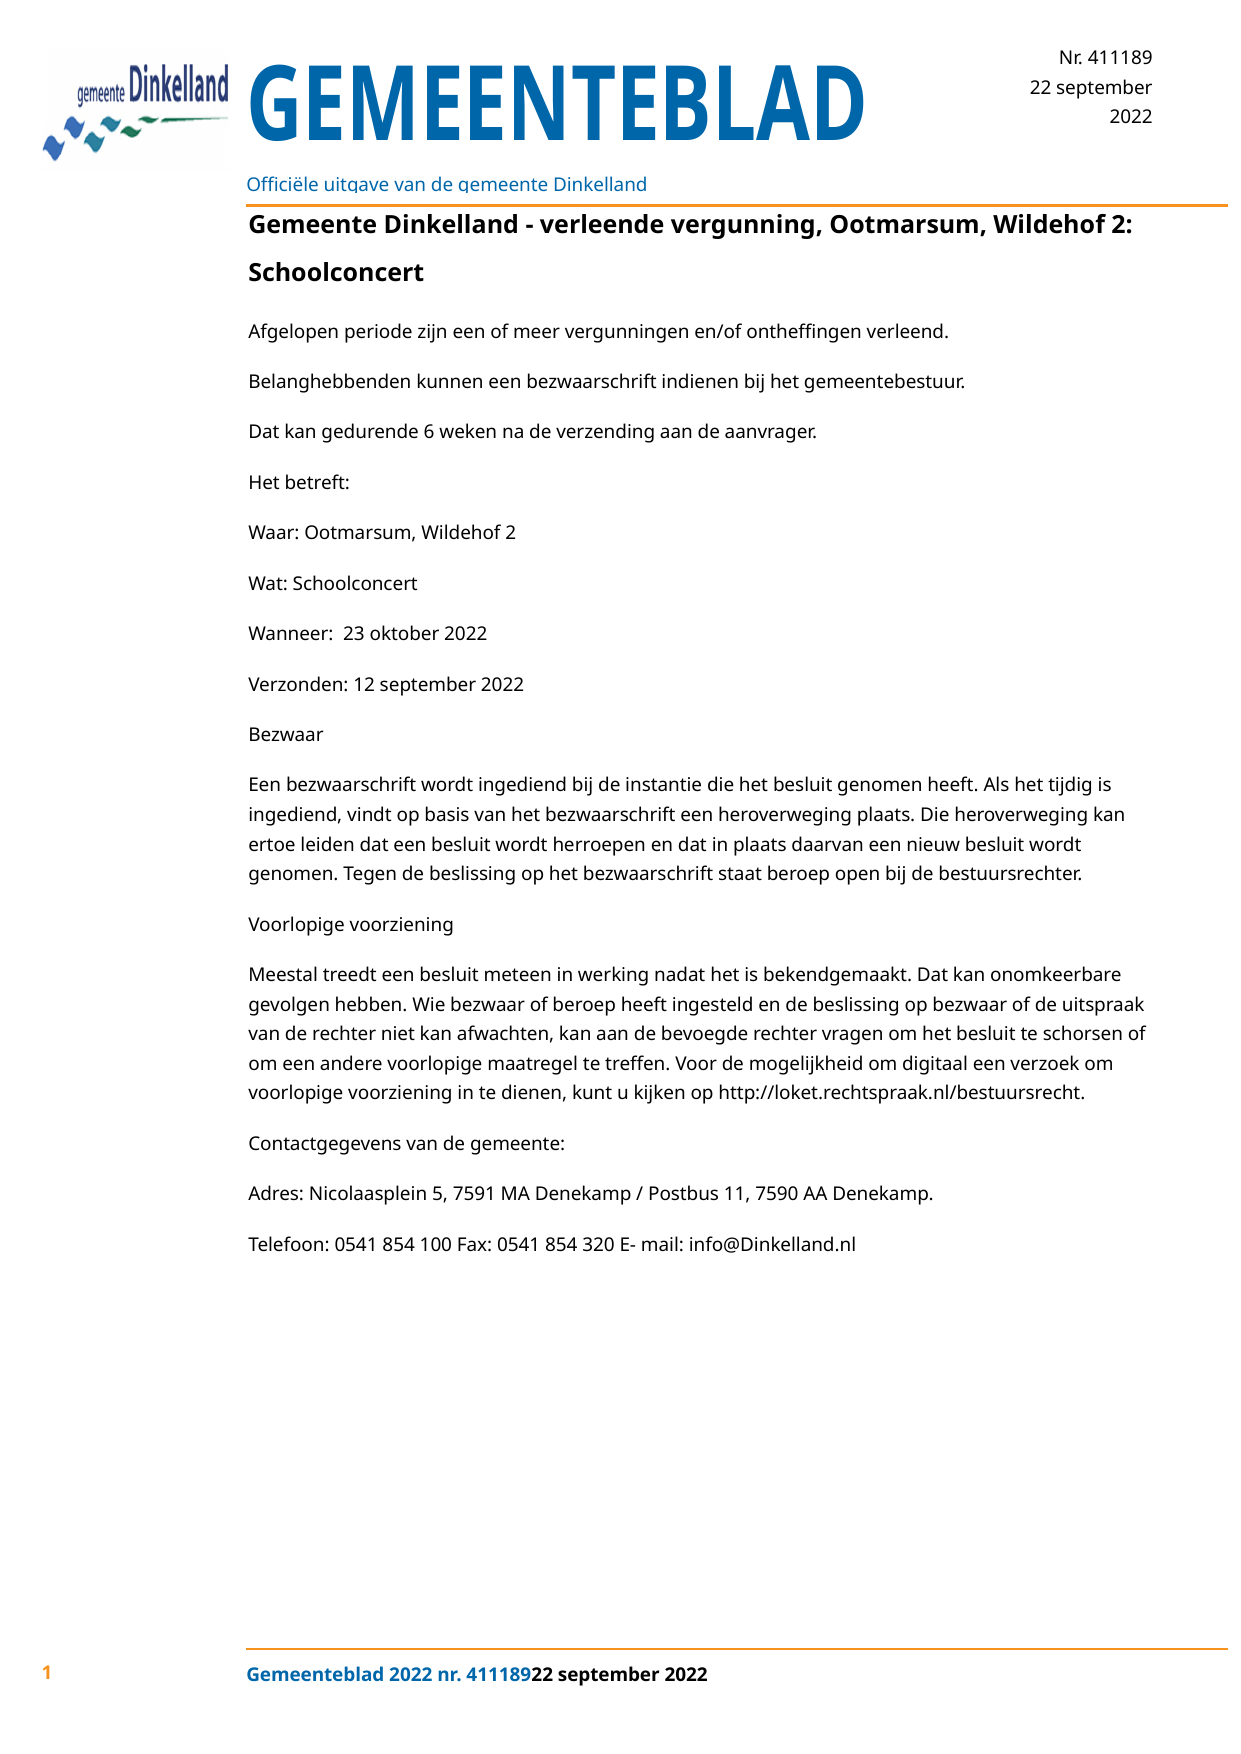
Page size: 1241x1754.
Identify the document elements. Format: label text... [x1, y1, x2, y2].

text Belanghebbenden kunnen een bezwaarschrift indienen bij het gemeentebestuur. [248, 368, 1152, 394]
text Adres: Nicolaasplein 5, 7591 MA Denekamp / Postbus 11, 7590 AA Denekamp. [248, 1180, 1152, 1206]
text Een bezwaarschrift wordt ingediend bij de instantie die het besluit genomen heeft. Als het tijdig is ingediend, vindt op basis van het bezwaarschrift een heroverweging plaats. Die heroverweging kan ertoe leiden dat een besluit wordt herroepen en dat in plaats daarvan een nieuw besluit wordt genomen. Tegen de beslissing op het bezwaarschrift staat beroep open bij de bestuursrechter. [248, 772, 1152, 886]
text Het betreft: [248, 469, 1152, 495]
text Gemeente Dinkelland - verleende vergunning, Ootmarsum, Wildehof 2: Schoolconcert [248, 207, 1152, 288]
text Wat: Schoolconcert [248, 570, 1152, 596]
text Contactgegevens van de gemeente: [248, 1130, 1152, 1156]
text Bezwaar [248, 721, 1152, 747]
text Afgelopen periode zijn een of meer vergunningen en/of ontheffingen verleend. [248, 318, 1152, 344]
text Dat kan gedurende 6 weken na de verzending aan de aanvrager. [248, 419, 1152, 444]
picture [41, 47, 231, 172]
text Meestal treedt een besluit meteen in werking nadat het is bekendgemaakt. Dat kan onomkeerbare gevolgen hebben. Wie bezwaar of beroep heeft ingesteld en de beslissing op bezwaar of de uitspraak van de rechter niet kan afwachten, kan aan de bevoegde rechter vragen om het besluit te schorsen of om een andere voorlopige maatregel te treffen. Voor de mogelijkheid om digitaal een verzoek om voorlopige voorziening in te dienen, kunt u kijken op http://loket.rechtspraak.nl/bestuursrecht. [248, 961, 1152, 1105]
text Verzonden: 12 september 2022 [248, 671, 1152, 697]
text Voorlopige voorziening [248, 911, 1152, 937]
text Waar: Ootmarsum, Wildehof 2 [248, 519, 1152, 545]
text Telefoon: 0541 854 100 Fax: 0541 854 320 E- mail: info@Dinkelland.nl [248, 1231, 1152, 1257]
text Wanneer: 23 oktober 2022 [248, 620, 1152, 646]
